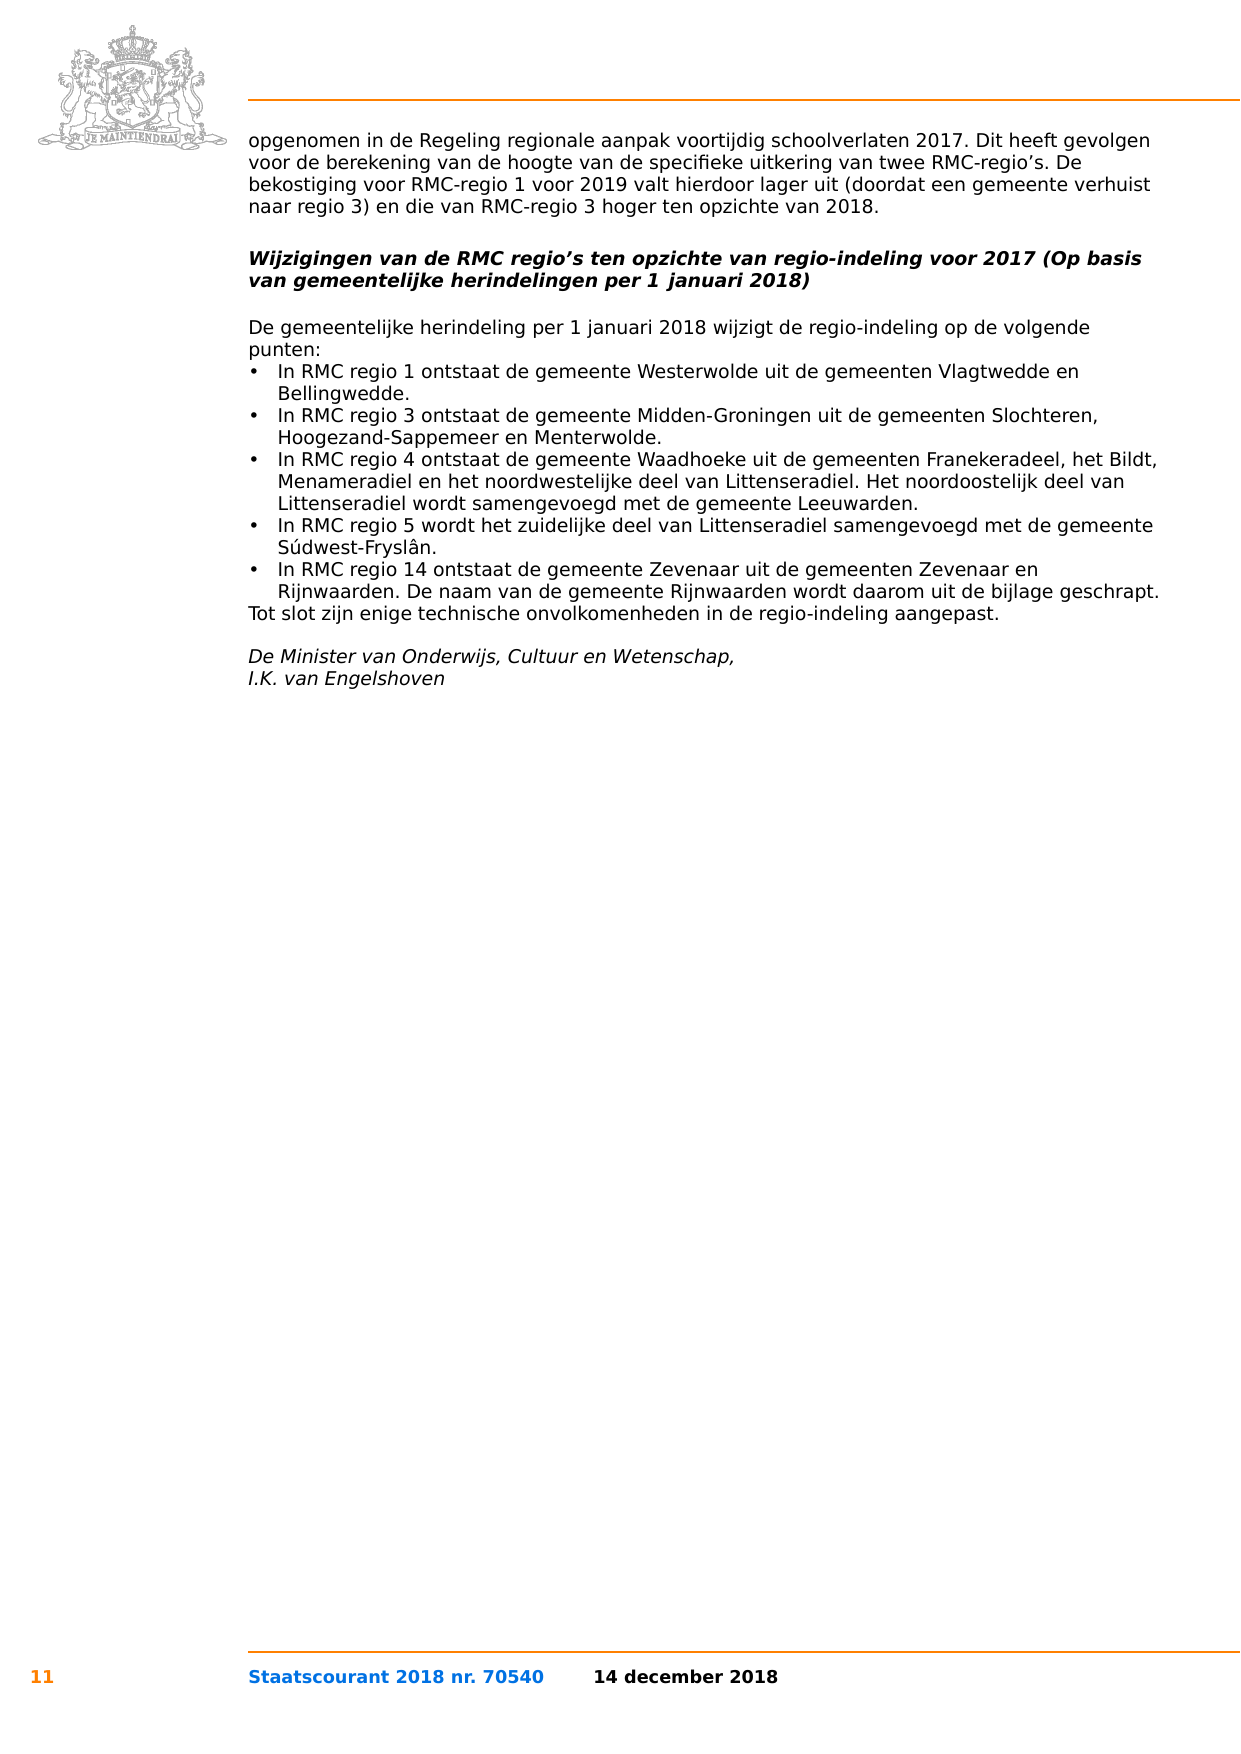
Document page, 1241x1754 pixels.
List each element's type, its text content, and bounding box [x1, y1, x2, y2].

text • In RMC regio 1 ontstaat de gemeente Westerwolde uit de gemeenten Vlagtwedde en Bellingwedde. [248, 361, 1163, 405]
text opgenomen in de Regeling regionale aanpak voortijdig schoolverlaten 2017. Dit heeft gevolgen voor de berekening van de hoogte van de specifieke uitkering van twee RMC-regio’s. De bekostiging voor RMC-regio 1 voor 2019 valt hierdoor lager uit (doordat een gemeente verhuist naar regio 3) en die van RMC-regio 3 hoger ten opzichte van 2018. [248, 130, 1163, 218]
text • In RMC regio 14 ontstaat de gemeente Zevenaar uit de gemeenten Zevenaar en Rijnwaarden. De naam van de gemeente Rijnwaarden wordt daarom uit de bijlage geschrapt. [248, 558, 1163, 602]
text De Minister van Onderwijs, Cultuur en Wetenschap, I.K. van Engelshoven [248, 646, 1163, 690]
text • In RMC regio 5 wordt het zuidelijke deel van Littenseradiel samengevoegd met de gemeente Súdwest-Fryslân. [248, 514, 1163, 558]
text • In RMC regio 3 ontstaat de gemeente Midden-Groningen uit de gemeenten Slochteren, Hoogezand-Sappemeer en Menterwolde. [248, 405, 1163, 449]
text Tot slot zijn enige technische onvolkomenheden in de regio-indeling aangepast. [248, 602, 1163, 624]
subtitle Wijzigingen van de RMC regio’s ten opzichte van regio-indeling voor 2017 (Op basis van gemeentelijke herindelingen per 1 januari 2018) [248, 248, 1163, 292]
text De gemeentelijke herindeling per 1 januari 2018 wijzigt de regio-indeling op de volgende punten: [248, 317, 1163, 361]
picture [38, 25, 227, 150]
text • In RMC regio 4 ontstaat de gemeente Waadhoeke uit de gemeenten Franekeradeel, het Bildt, Menameradiel en het noordwestelijke deel van Littenseradiel. Het noordoostelijk deel van Littenseradiel wordt samengevoegd met de gemeente Leeuwarden. [248, 449, 1163, 514]
